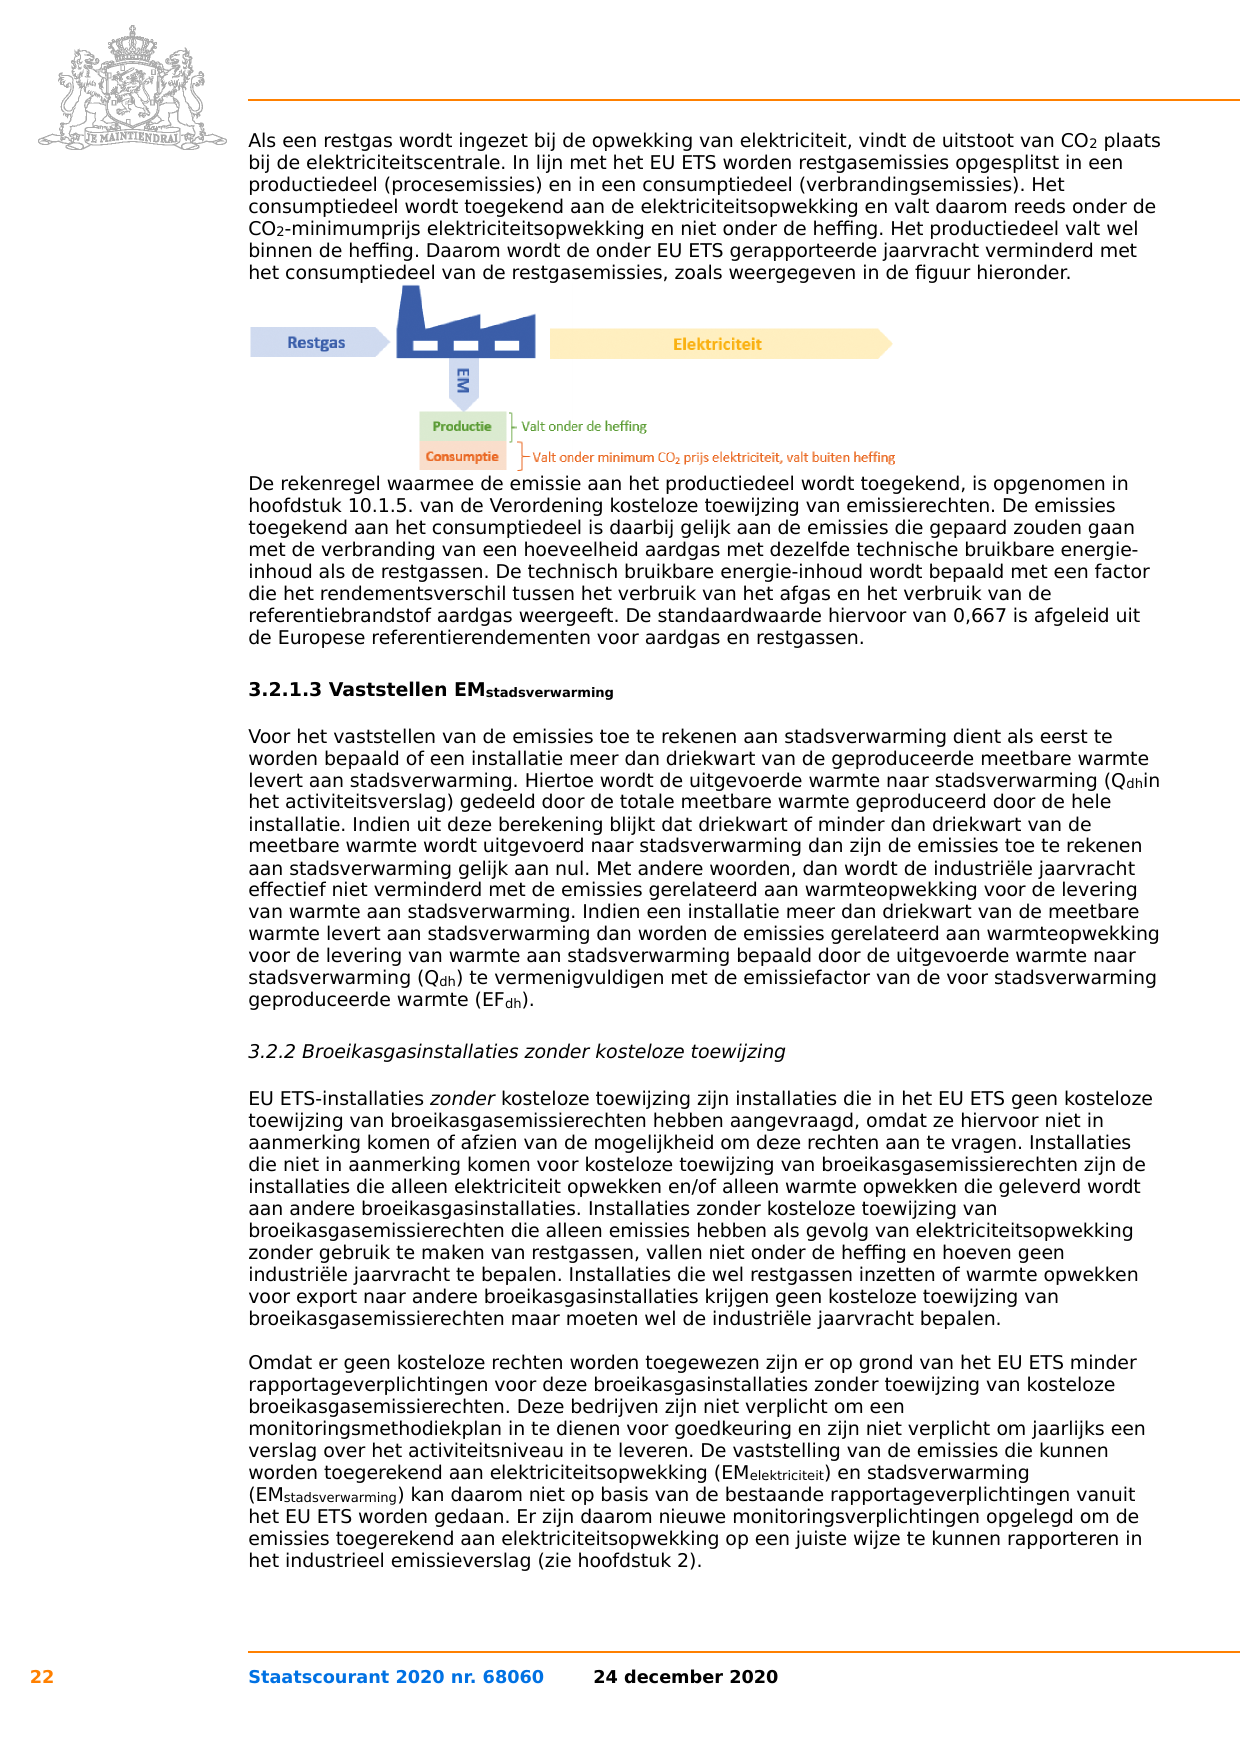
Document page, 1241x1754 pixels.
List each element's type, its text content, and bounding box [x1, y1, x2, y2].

text De rekenregel waarmee de emissie aan het productiedeel wordt toegekend, is opgenomen in hoofdstuk 10.1.5. van de Verordening kosteloze toewijzing van emissierechten. De emissies toegekend aan het consumptiedeel is daarbij gelijk aan de emissies die gepaard zouden gaan met de verbranding van een hoeveelheid aardgas met dezelfde technische bruikbare energie-inhoud als de restgassen. De technisch bruikbare energie-inhoud wordt bepaald met een factor die het rendementsverschil tussen het verbruik van het afgas en het verbruik van de referentiebrandstof aardgas weergeeft. De standaardwaarde hiervoor van 0,667 is afgeleid uit de Europese referentierendementen voor aardgas en restgassen. [248, 473, 1163, 648]
picture [38, 25, 227, 150]
picture [248, 283, 898, 473]
subtitle 3.2.2 Broeikasgasinstallaties zonder kosteloze toewijzing [248, 1041, 1163, 1063]
text Als een restgas wordt ingezet bij de opwekking van elektriciteit, vindt de uitstoot van CO2 plaats bij de elektriciteitscentrale. In lijn met het EU ETS worden restgasemissies opgesplitst in een productiedeel (procesemissies) en in een consumptiedeel (verbrandingsemissies). Het consumptiedeel wordt toegekend aan de elektriciteitsopwekking en valt daarom reeds onder de CO2-minimumprijs elektriciteitsopwekking en niet onder de heffing. Het productiedeel valt wel binnen de heffing. Daarom wordt de onder EU ETS gerapporteerde jaarvracht verminderd met het consumptiedeel van de restgasemissies, zoals weergegeven in de figuur hieronder. [248, 130, 1163, 473]
text EU ETS-installaties zonder kosteloze toewijzing zijn installaties die in het EU ETS geen kosteloze toewijzing van broeikasgasemissierechten hebben aangevraagd, omdat ze hiervoor niet in aanmerking komen of afzien van de mogelijkheid om deze rechten aan te vragen. Installaties die niet in aanmerking komen voor kosteloze toewijzing van broeikasgasemissierechten zijn de installaties die alleen elektriciteit opwekken en/of alleen warmte opwekken die geleverd wordt aan andere broeikasgasinstallaties. Installaties zonder kosteloze toewijzing van broeikasgasemissierechten die alleen emissies hebben als gevolg van elektriciteitsopwekking zonder gebruik te maken van restgassen, vallen niet onder de heffing en hoeven geen industriële jaarvracht te bepalen. Installaties die wel restgassen inzetten of warmte opwekken voor export naar andere broeikasgasinstallaties krijgen geen kosteloze toewijzing van broeikasgasemissierechten maar moeten wel de industriële jaarvracht bepalen. [248, 1088, 1163, 1330]
subtitle 3.2.1.3 Vaststellen EMstadsverwarming [248, 678, 1163, 701]
text Omdat er geen kosteloze rechten worden toegewezen zijn er op grond van het EU ETS minder rapportageverplichtingen voor deze broeikasgasinstallaties zonder toewijzing van kosteloze broeikasgasemissierechten. Deze bedrijven zijn niet verplicht om een monitoringsmethodiekplan in te dienen voor goedkeuring en zijn niet verplicht om jaarlijks een verslag over het activiteitsniveau in te leveren. De vaststelling van de emissies die kunnen worden toegerekend aan elektriciteitsopwekking (EMelektriciteit) en stadsverwarming (EMstadsverwarming) kan daarom niet op basis van de bestaande rapportageverplichtingen vanuit het EU ETS worden gedaan. Er zijn daarom nieuwe monitoringsverplichtingen opgelegd om de emissies toegerekend aan elektriciteitsopwekking op een juiste wijze te kunnen rapporteren in het industrieel emissieverslag (zie hoofdstuk 2). [248, 1352, 1163, 1572]
text Voor het vaststellen van de emissies toe te rekenen aan stadsverwarming dient als eerst te worden bepaald of een installatie meer dan driekwart van de geproduceerde meetbare warmte levert aan stadsverwarming. Hiertoe wordt de uitgevoerde warmte naar stadsverwarming (Qdhin het activiteitsverslag) gedeeld door de totale meetbare warmte geproduceerd door de hele installatie. Indien uit deze berekening blijkt dat driekwart of minder dan driekwart van de meetbare warmte wordt uitgevoerd naar stadsverwarming dan zijn de emissies toe te rekenen aan stadsverwarming gelijk aan nul. Met andere woorden, dan wordt de industriële jaarvracht effectief niet verminderd met de emissies gerelateerd aan warmteopwekking voor de levering van warmte aan stadsverwarming. Indien een installatie meer dan driekwart van de meetbare warmte levert aan stadsverwarming dan worden de emissies gerelateerd aan warmteopwekking voor de levering van warmte aan stadsverwarming bepaald door de uitgevoerde warmte naar stadsverwarming (Qdh) te vermenigvuldigen met de emissiefactor van de voor stadsverwarming geproduceerde warmte (EFdh). [248, 726, 1163, 1011]
